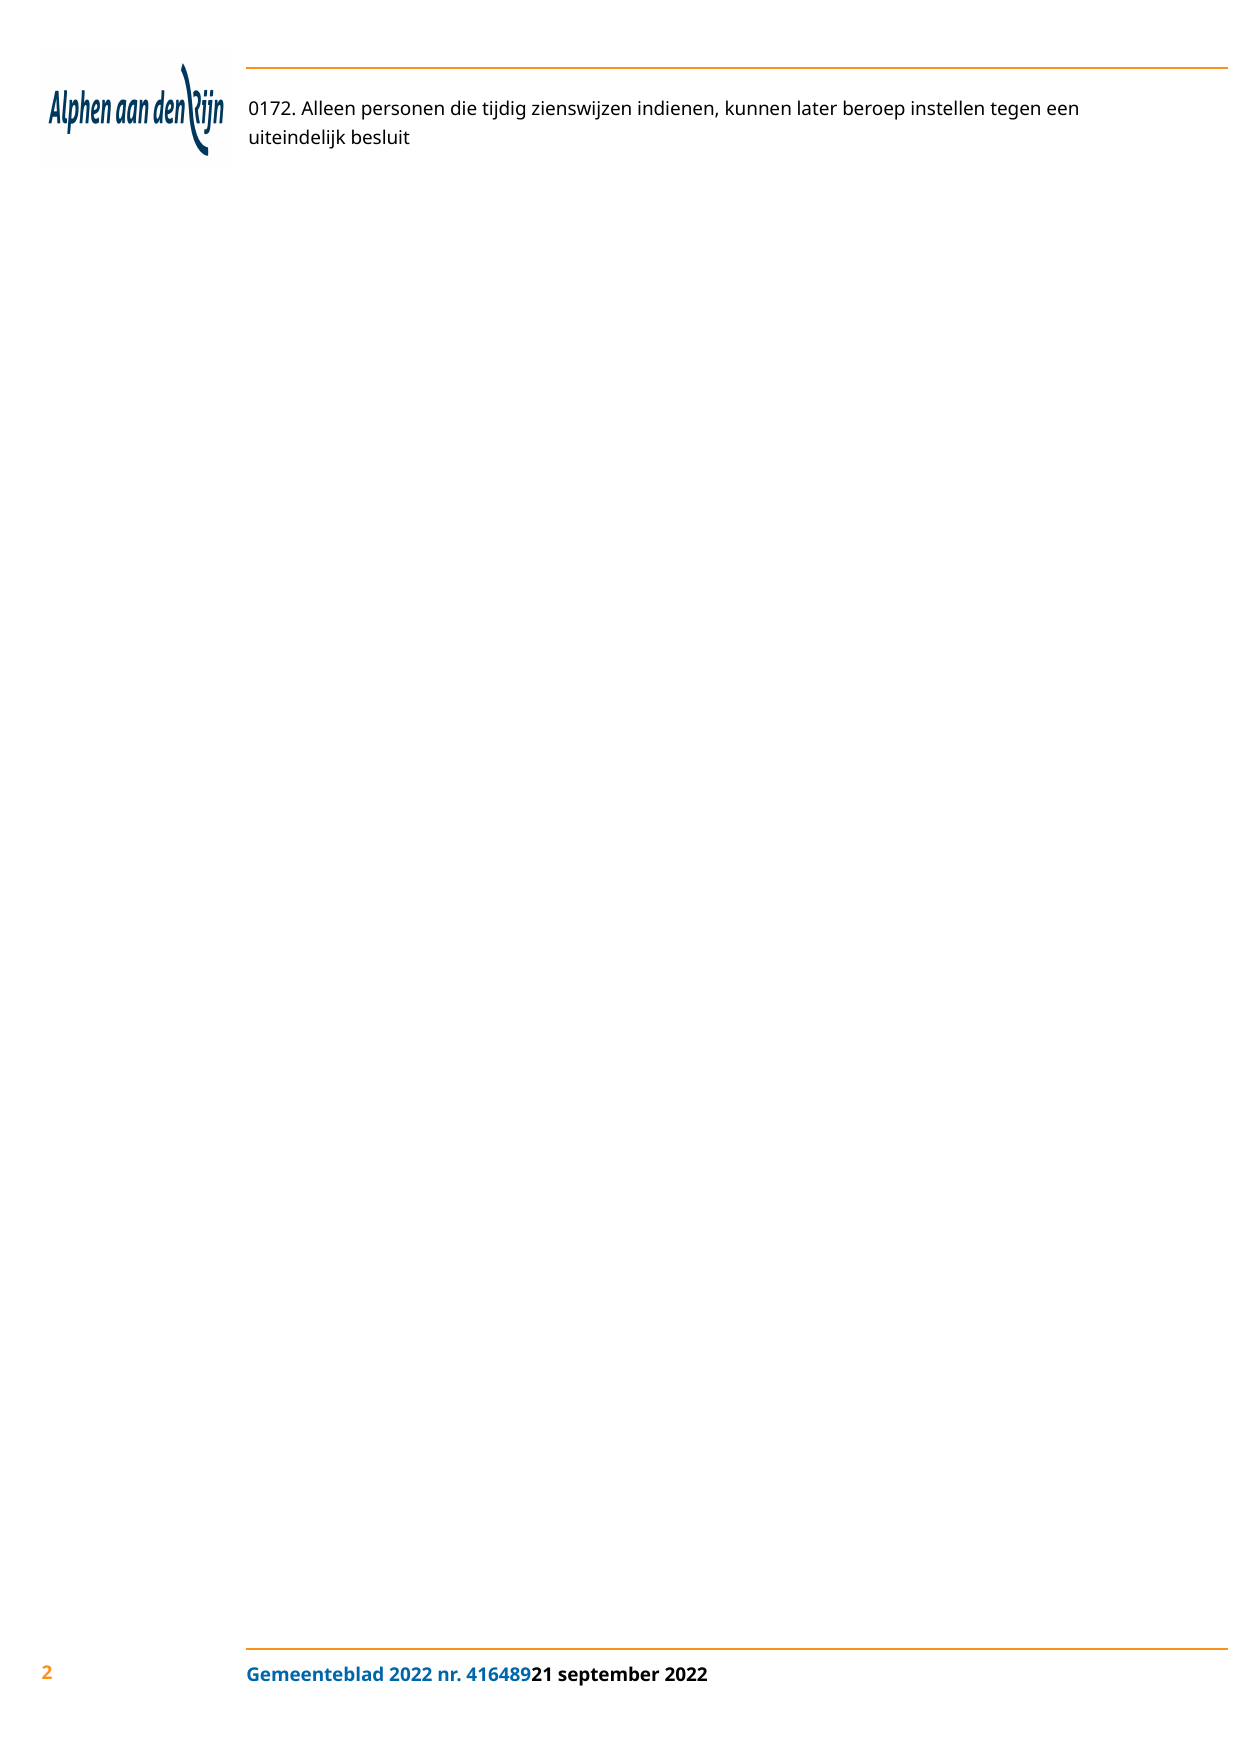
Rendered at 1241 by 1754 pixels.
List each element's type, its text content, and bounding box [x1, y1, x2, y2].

picture [41, 47, 231, 172]
text 0172. Alleen personen die tijdig zienswijzen indienen, kunnen later beroep instellen tegen een uiteindelijk besluit [248, 95, 1152, 150]
